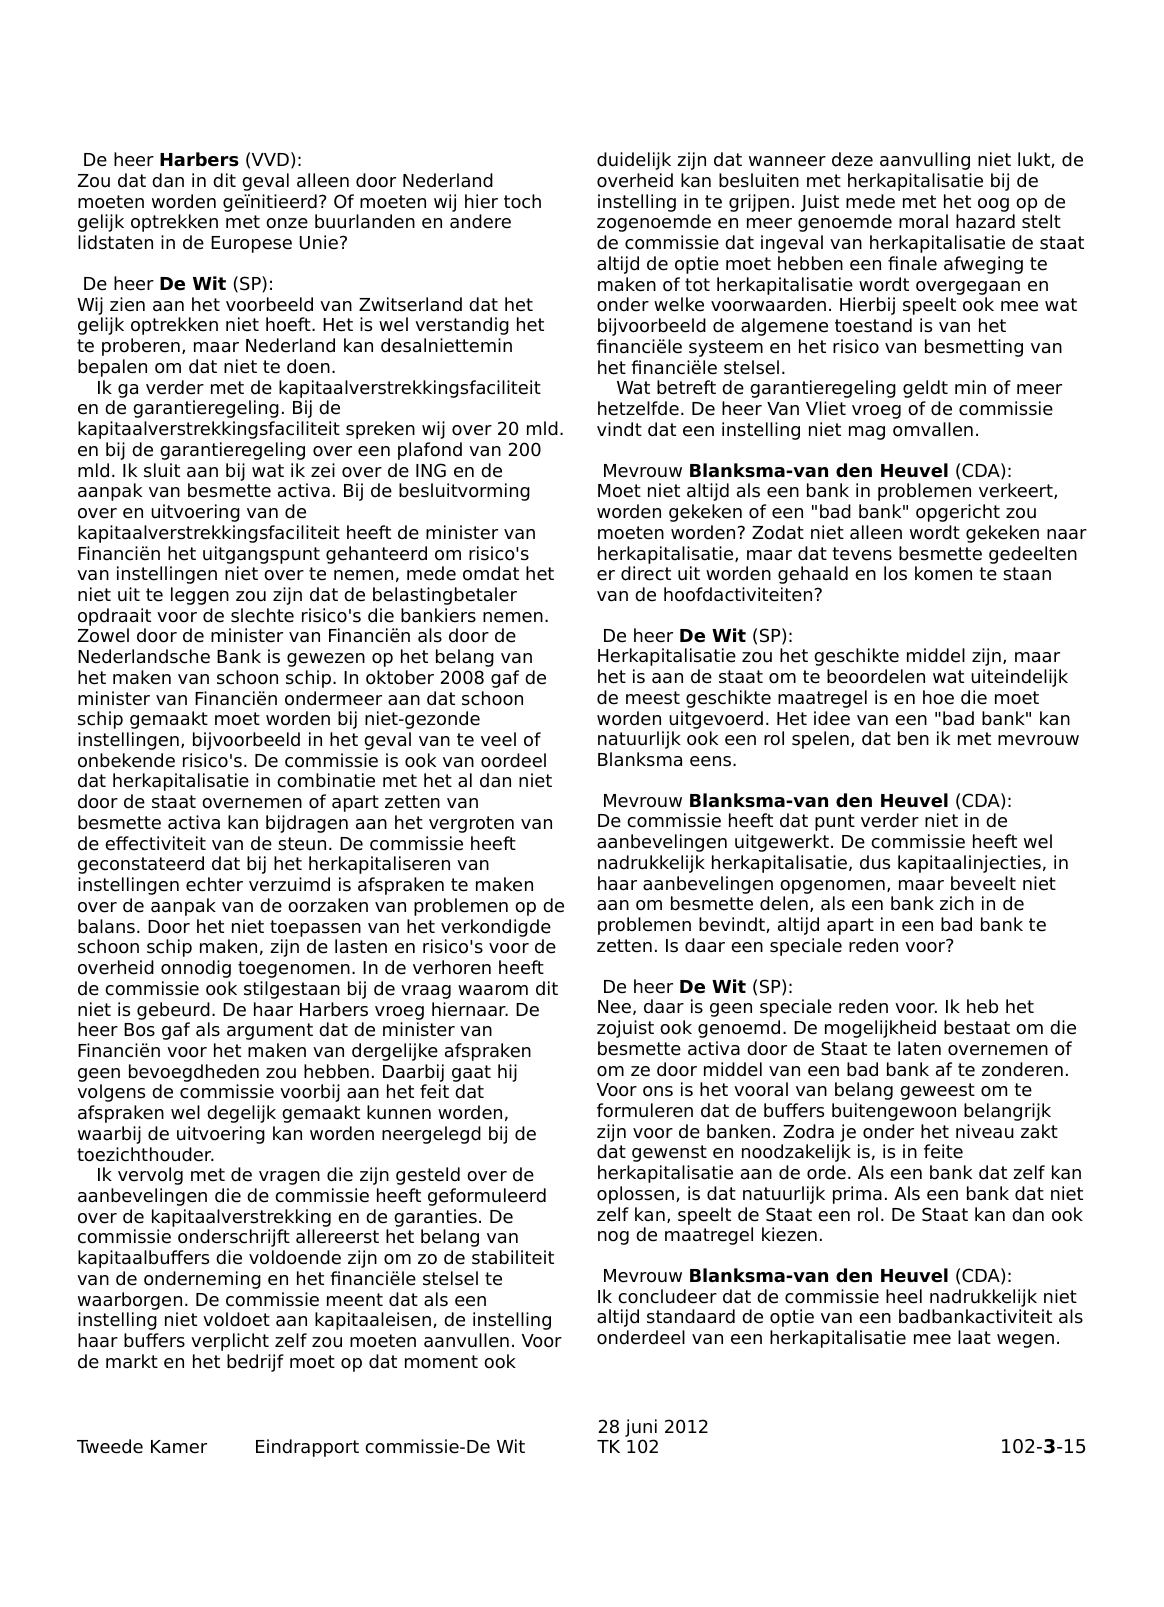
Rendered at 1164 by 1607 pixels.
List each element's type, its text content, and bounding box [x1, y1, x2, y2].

text Mevrouw Blanksma-van den Heuvel (CDA): [596, 460, 1087, 481]
text Moet niet altijd als een bank in problemen verkeert, worden gekeken of een "bad bank" opgericht zou moeten worden? Zodat niet alleen wordt gekeken naar herkapitalisatie, maar dat tevens besmette gedeelten er direct uit worden gehaald en los komen te staan van de hoofdactiviteiten? [596, 481, 1087, 606]
text De heer De Wit (SP): [596, 976, 1087, 997]
text Zou dat dan in dit geval alleen door Nederland moeten worden geïnitieerd? Of moeten wij hier toch gelijk optrekken met onze buurlanden en andere lidstaten in de Europese Unie? [77, 171, 567, 254]
text Ik vervolg met de vragen die zijn gesteld over de aanbevelingen die de commissie heeft geformuleerd over de kapitaalverstrekking en de garanties. De commissie onderschrijft allereerst het belang van kapitaalbuffers die voldoende zijn om zo de stabiliteit van de onderneming en het financiële stelsel te waarborgen. De commissie meent dat als een instelling niet voldoet aan kapitaaleisen, de instelling haar buffers verplicht zelf zou moeten aanvullen. Voor de markt en het bedrijf moet op dat moment ook [77, 1165, 567, 1372]
text De heer Harbers (VVD): [77, 150, 567, 171]
text Nee, daar is geen speciale reden voor. Ik heb het zojuist ook genoemd. De mogelijkheid bestaat om die besmette activa door de Staat te laten overnemen of om ze door middel van een bad bank af te zonderen. Voor ons is het vooral van belang geweest om te formuleren dat de buffers buitengewoon belangrijk zijn voor de banken. Zodra je onder het niveau zakt dat gewenst en noodzakelijk is, is in feite herkapitalisatie aan de orde. Als een bank dat zelf kan oplossen, is dat natuurlijk prima. Als een bank dat niet zelf kan, speelt de Staat een rol. De Staat kan dan ook nog de maatregel kiezen. [596, 997, 1087, 1246]
text Mevrouw Blanksma-van den Heuvel (CDA): [596, 1266, 1087, 1287]
text Mevrouw Blanksma-van den Heuvel (CDA): [596, 791, 1087, 811]
text Ik ga verder met de kapitaalverstrekkingsfaciliteit en de garantieregeling. Bij de kapitaalverstrekkingsfaciliteit spreken wij over 20 mld. en bij de garantieregeling over een plafond van 200 mld. Ik sluit aan bij wat ik zei over de ING en de aanpak van besmette activa. Bij de besluitvorming over en uitvoering van de kapitaalverstrekkingsfaciliteit heeft de minister van Financiën het uitgangspunt gehanteerd om risico's van instellingen niet over te nemen, mede omdat het niet uit te leggen zou zijn dat de belastingbetaler opdraait voor de slechte risico's die bankiers nemen. Zowel door de minister van Financiën als door de Nederlandsche Bank is gewezen op het belang van het maken van schoon schip. In oktober 2008 gaf de minister van Financiën ondermeer aan dat schoon schip gemaakt moet worden bij niet-gezonde instellingen, bijvoorbeeld in het geval van te veel of onbekende risico's. De commissie is ook van oordeel dat herkapitalisatie in combinatie met het al dan niet door de staat overnemen of apart zetten van besmette activa kan bijdragen aan het vergroten van de effectiviteit van de steun. De commissie heeft geconstateerd dat bij het herkapitaliseren van instellingen echter verzuimd is afspraken te maken over de aanpak van de oorzaken van problemen op de balans. Door het niet toepassen van het verkondigde schoon schip maken, zijn de lasten en risico's voor de overheid onnodig toegenomen. In de verhoren heeft de commissie ook stilgestaan bij de vraag waarom dit niet is gebeurd. De haar Harbers vroeg hiernaar. De heer Bos gaf als argument dat de minister van Financiën voor het maken van dergelijke afspraken geen bevoegdheden zou hebben. Daarbij gaat hij volgens de commissie voorbij aan het feit dat afspraken wel degelijk gemaakt kunnen worden, waarbij de uitvoering kan worden neergelegd bij de toezichthouder. [77, 377, 567, 1165]
text Wat betreft de garantieregeling geldt min of meer hetzelfde. De heer Van Vliet vroeg of de commissie vindt dat een instelling niet mag omvallen. [596, 378, 1087, 440]
text De heer De Wit (SP): [596, 626, 1087, 646]
text Ik concludeer dat de commissie heel nadrukkelijk niet altijd standaard de optie van een badbankactiviteit als onderdeel van een herkapitalisatie mee laat wegen. [596, 1287, 1087, 1349]
text duidelijk zijn dat wanneer deze aanvulling niet lukt, de overheid kan besluiten met herkapitalisatie bij de instelling in te grijpen. Juist mede met het oog op de zogenoemde en meer genoemde moral hazard stelt de commissie dat ingeval van herkapitalisatie de staat altijd de optie moet hebben een finale afweging te maken of tot herkapitalisatie wordt overgegaan en onder welke voorwaarden. Hierbij speelt ook mee wat bijvoorbeeld de algemene toestand is van het financiële systeem en het risico van besmetting van het financiële stelsel. [596, 150, 1087, 378]
text Herkapitalisatie zou het geschikte middel zijn, maar het is aan de staat om te beoordelen wat uiteindelijk de meest geschikte maatregel is en hoe die moet worden uitgevoerd. Het idee van een "bad bank" kan natuurlijk ook een rol spelen, dat ben ik met mevrouw Blanksma eens. [596, 646, 1087, 771]
text Wij zien aan het voorbeeld van Zwitserland dat het gelijk optrekken niet hoeft. Het is wel verstandig het te proberen, maar Nederland kan desalniettemin bepalen om dat niet te doen. [77, 294, 567, 377]
text De commissie heeft dat punt verder niet in de aanbevelingen uitgewerkt. De commissie heeft wel nadrukkelijk herkapitalisatie, dus kapitaalinjecties, in haar aanbevelingen opgenomen, maar beveelt niet aan om besmette delen, als een bank zich in de problemen bevindt, altijd apart in een bad bank te zetten. Is daar een speciale reden voor? [596, 811, 1087, 956]
text De heer De Wit (SP): [77, 274, 567, 294]
